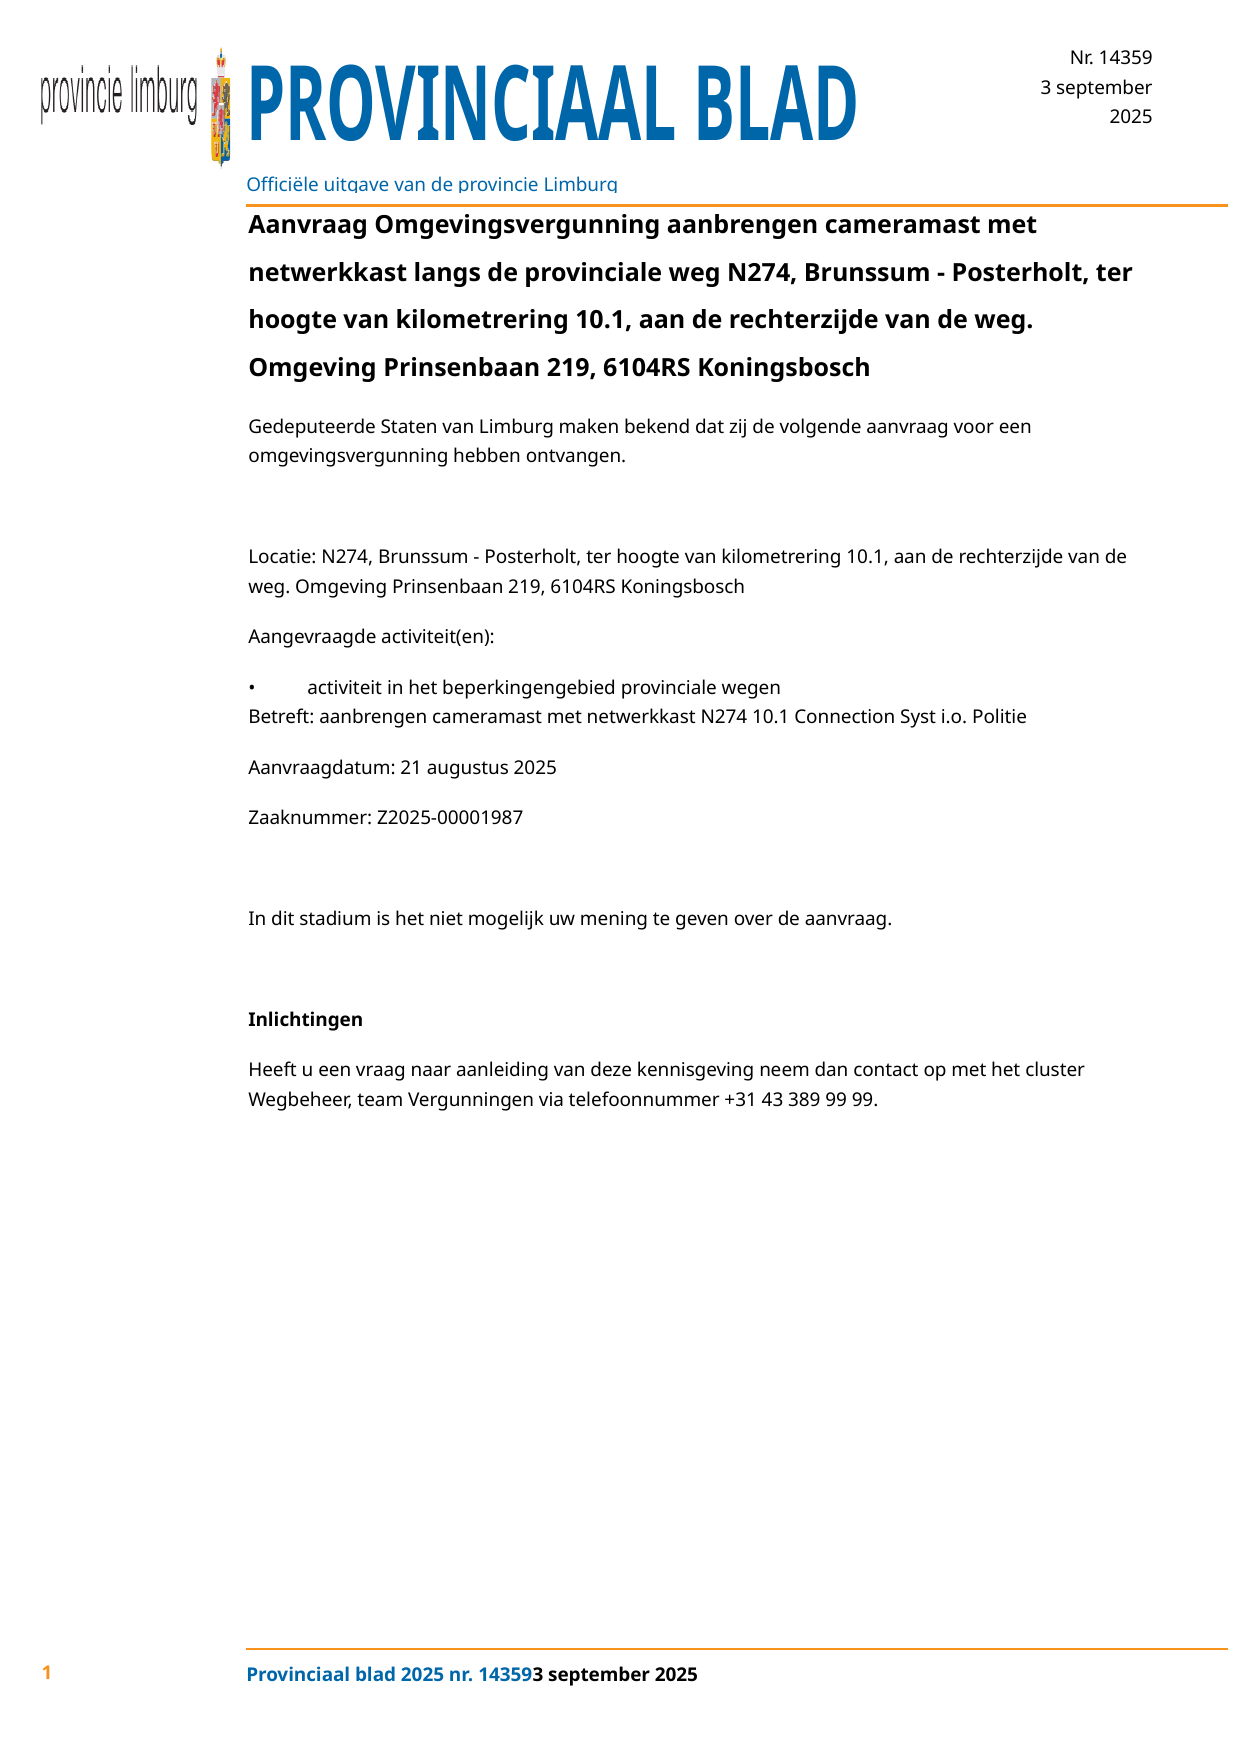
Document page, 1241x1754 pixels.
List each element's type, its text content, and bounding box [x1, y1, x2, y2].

picture [41, 47, 231, 172]
text Heeft u een vraag naar aanleiding van deze kennisgeving neem dan contact op met het cluster Wegbeheer, team Vergunningen via telefoonnummer +31 43 389 99 99. [248, 1056, 1152, 1112]
text Gedeputeerde Staten van Limburg maken bekend dat zij de volgende aanvraag voor een omgevingsvergunning hebben ontvangen. [248, 413, 1152, 468]
text Locatie: N274, Brunssum - Posterholt, ter hoogte van kilometrering 10.1, aan de rechterzijde van de weg. Omgeving Prinsenbaan 219, 6104RS Koningsbosch [248, 543, 1152, 599]
text Aanvraagdatum: 21 augustus 2025 [248, 754, 1152, 780]
text Inlichtingen [248, 1006, 1152, 1032]
list activiteit in het beperkingengebied provinciale wegen [248, 674, 1152, 700]
text Aangevraagde activiteit(en): [248, 623, 1152, 649]
text Zaaknummer: Z2025-00001987 [248, 804, 1152, 830]
text Aanvraag Omgevingsvergunning aanbrengen cameramast met netwerkkast langs de provinciale weg N274, Brunssum - Posterholt, ter hoogte van kilometrering 10.1, aan de rechterzijde van de weg. Omgeving Prinsenbaan 219, 6104RS Koningsbosch [248, 207, 1152, 384]
text In dit stadium is het niet mogelijk uw mening te geven over de aanvraag. [248, 905, 1152, 931]
text Betreft: aanbrengen cameramast met netwerkkast N274 10.1 Connection Syst i.o. Politie [248, 703, 1152, 729]
